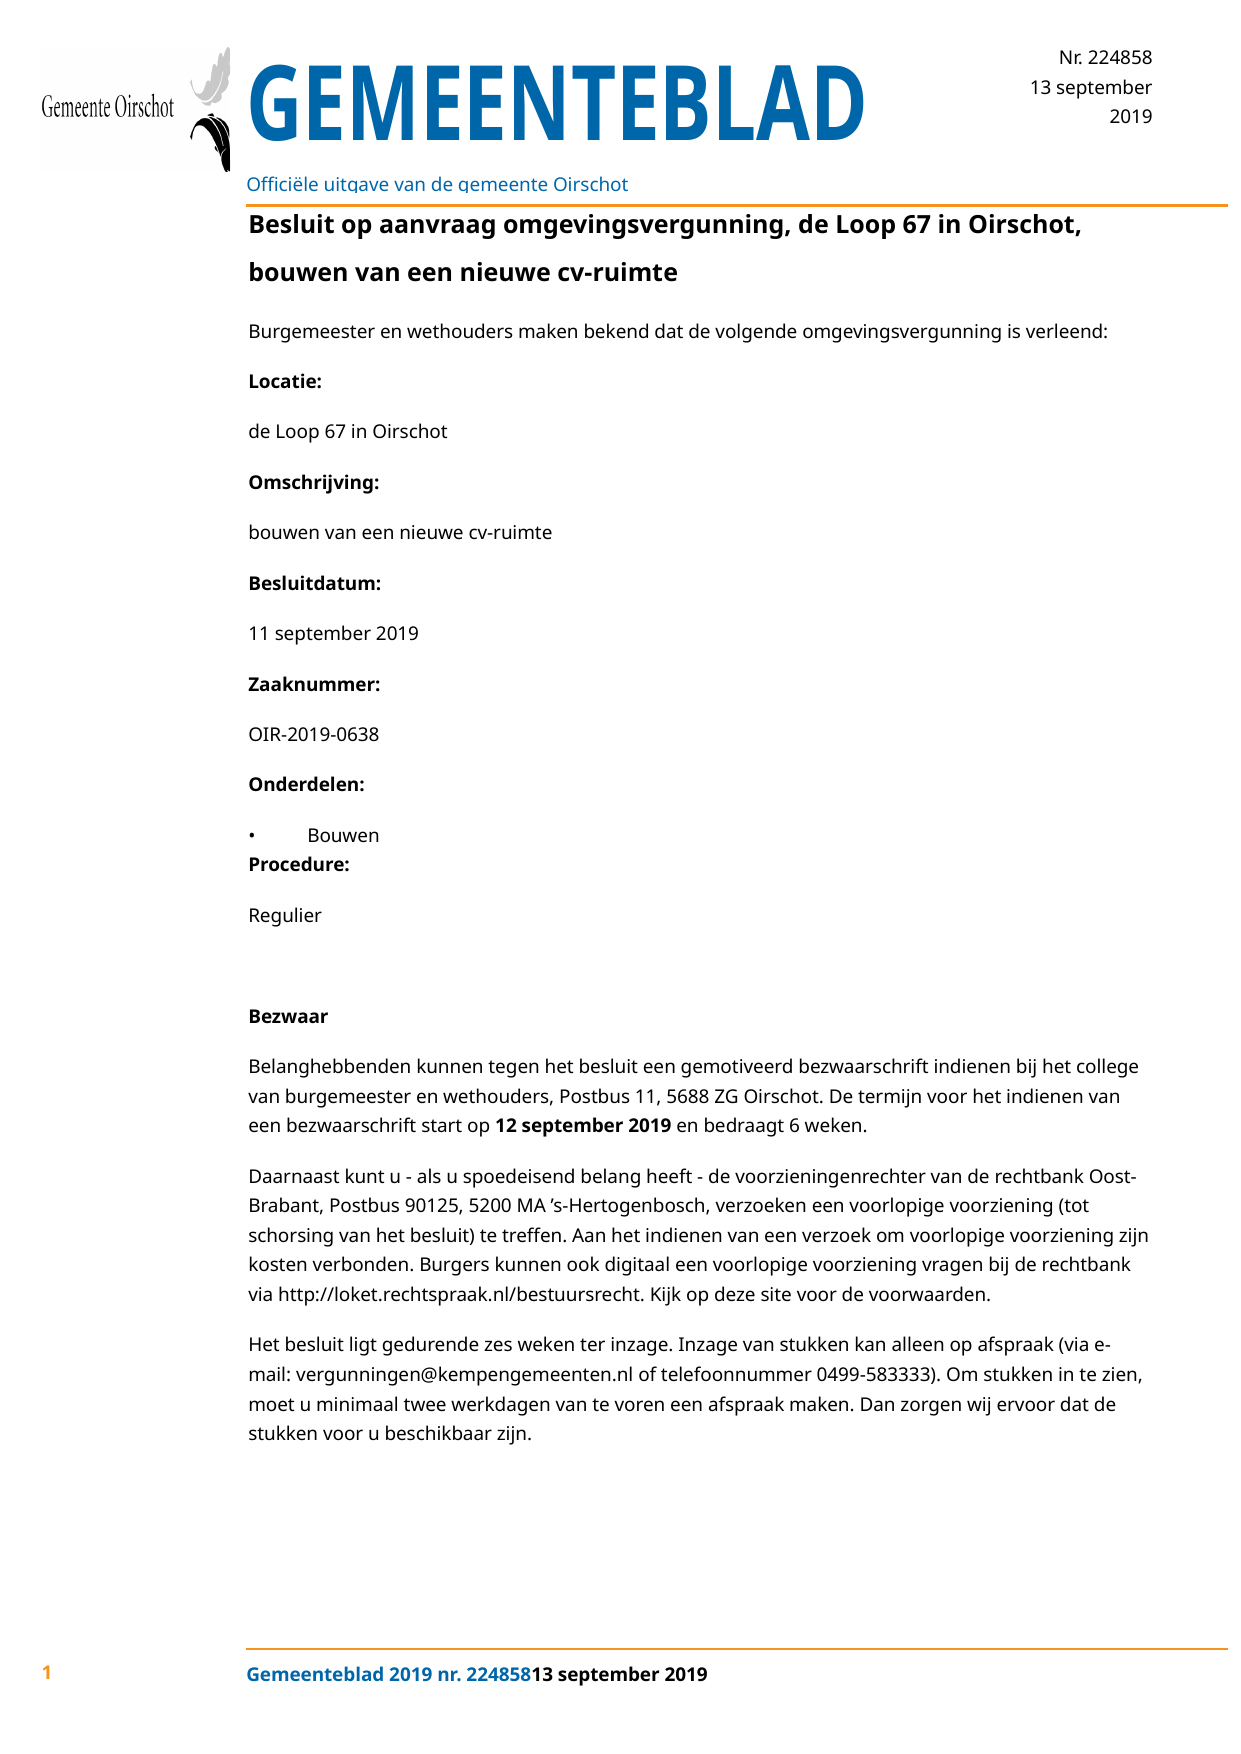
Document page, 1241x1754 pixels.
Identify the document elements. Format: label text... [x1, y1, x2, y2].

text Regulier [248, 902, 1152, 928]
text Bezwaar [248, 1003, 1152, 1029]
list Bouwen [248, 822, 1152, 848]
text Omschrijving: [248, 469, 1152, 495]
text Locatie: [248, 368, 1152, 394]
text Procedure: [248, 852, 1152, 877]
text bouwen van een nieuwe cv-ruimte [248, 519, 1152, 545]
text Het besluit ligt gedurende zes weken ter inzage. Inzage van stukken kan alleen op afspraak (via e-mail: vergunningen@kempengemeenten.nl of telefoonnummer 0499-583333). Om stukken in te zien, moet u minimaal twee werkdagen van te voren een afspraak maken. Dan zorgen wij ervoor dat de stukken voor u beschikbaar zijn. [248, 1332, 1152, 1446]
text Zaaknummer: [248, 671, 1152, 697]
text de Loop 67 in Oirschot [248, 419, 1152, 444]
text 11 september 2019 [248, 620, 1152, 646]
text Daarnaast kunt u - als u spoedeisend belang heeft - de voorzieningenrechter van de rechtbank Oost-Brabant, Postbus 90125, 5200 MA ’s-Hertogenbosch, verzoeken een voorlopige voorziening (tot schorsing van het besluit) te treffen. Aan het indienen van een verzoek om voorlopige voorziening zijn kosten verbonden. Burgers kunnen ook digitaal een voorlopige voorziening vragen bij de rechtbank via http://loket.rechtspraak.nl/bestuursrecht. Kijk op deze site voor de voorwaarden. [248, 1163, 1152, 1307]
text Onderdelen: [248, 772, 1152, 797]
text OIR-2019-0638 [248, 721, 1152, 747]
text Belanghebbenden kunnen tegen het besluit een gemotiveerd bezwaarschrift indienen bij het college van burgemeester en wethouders, Postbus 11, 5688 ZG Oirschot. De termijn voor het indienen van een bezwaarschrift start op 12 september 2019 en bedraagt 6 weken. [248, 1053, 1152, 1138]
text Besluit op aanvraag omgevingsvergunning, de Loop 67 in Oirschot, bouwen van een nieuwe cv-ruimte [248, 207, 1152, 288]
text Burgemeester en wethouders maken bekend dat de volgende omgevingsvergunning is verleend: [248, 318, 1152, 344]
picture [41, 47, 231, 172]
text Besluitdatum: [248, 570, 1152, 596]
